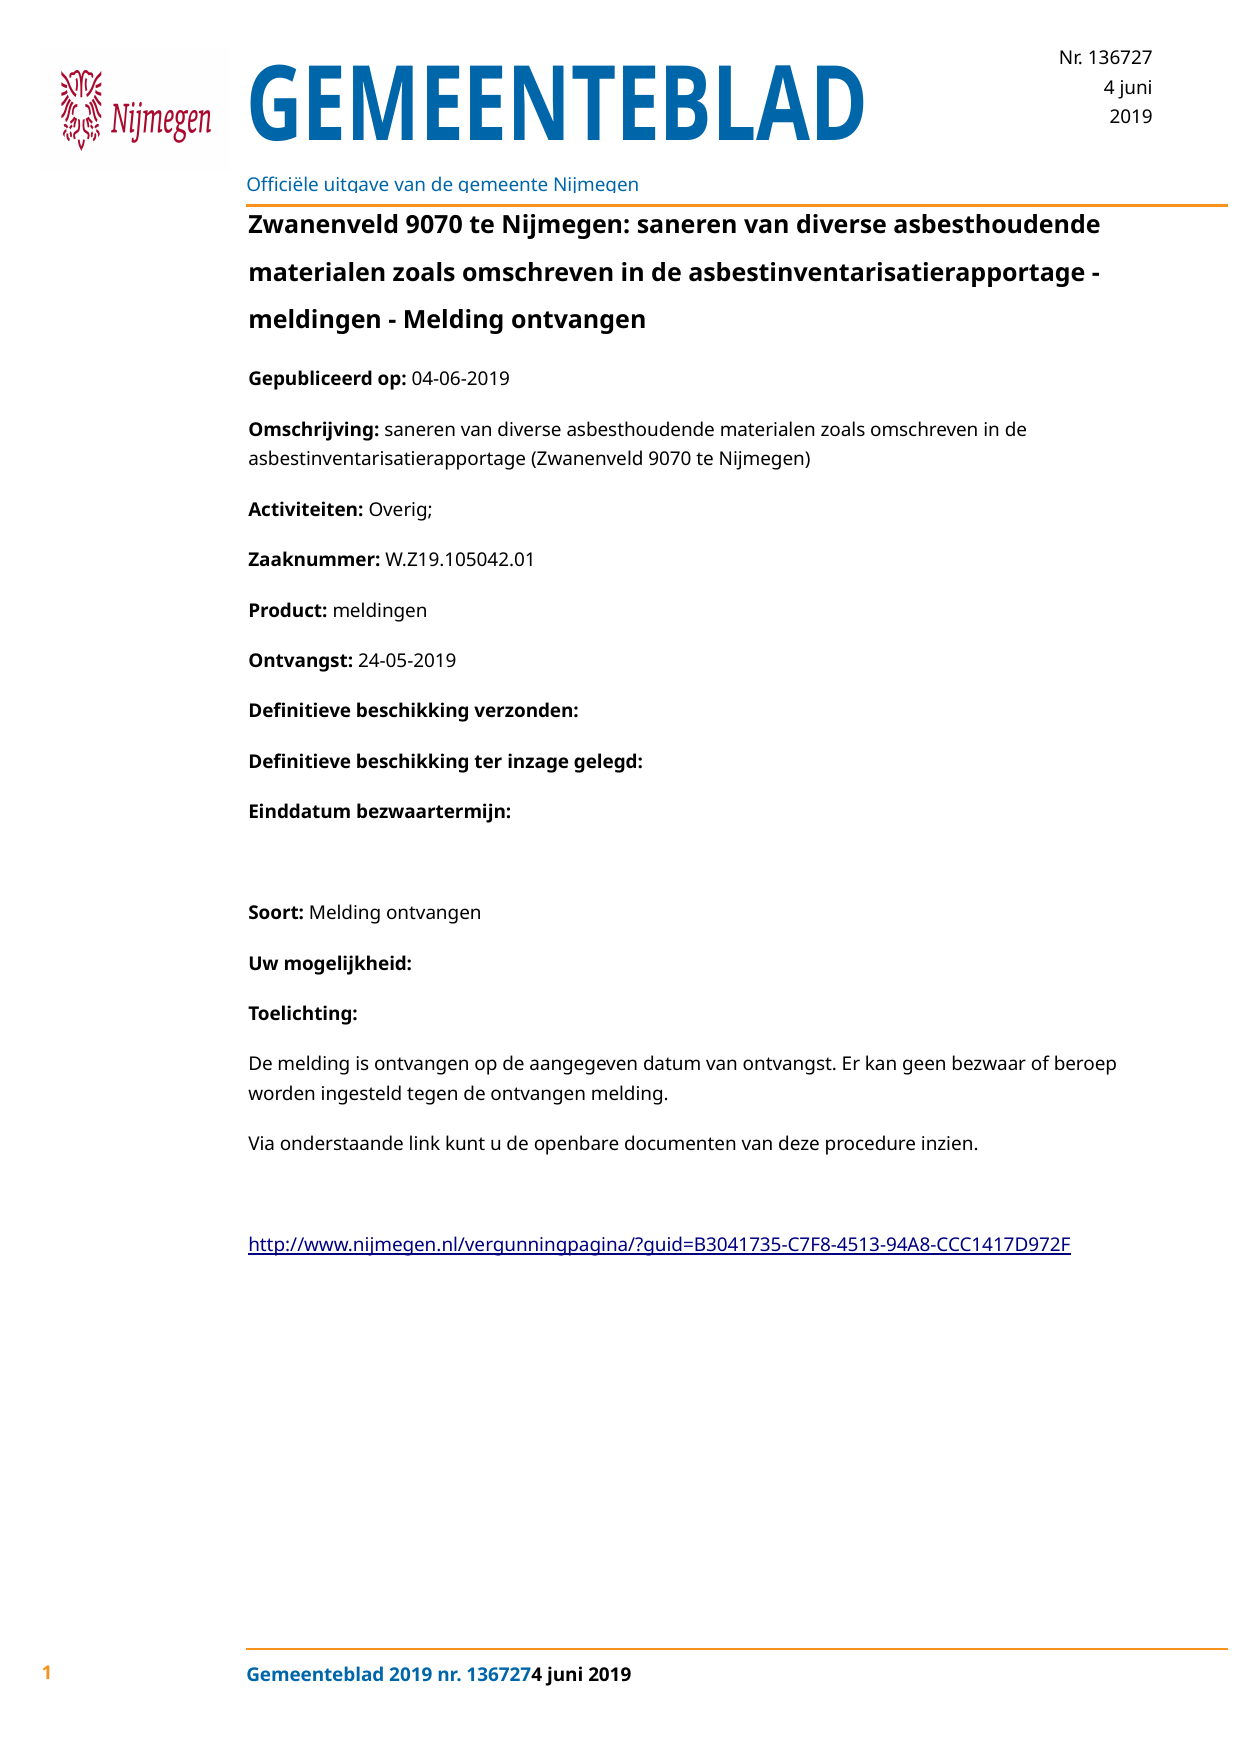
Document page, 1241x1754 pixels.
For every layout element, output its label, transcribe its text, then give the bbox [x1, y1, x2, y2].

text Product: meldingen [248, 597, 1152, 622]
text Omschrijving: saneren van diverse asbesthoudende materialen zoals omschreven in de asbestinventarisatierapportage (Zwanenveld 9070 te Nijmegen) [248, 416, 1152, 471]
text http://www.nijmegen.nl/vergunningpagina/?guid=B3041735-C7F8-4513-94A8-CCC1417D972F [248, 1231, 1152, 1257]
text Uw mogelijkheid: [248, 950, 1152, 975]
text Definitieve beschikking ter inzage gelegd: [248, 748, 1152, 774]
text Gepubliceerd op: 04-06-2019 [248, 366, 1152, 391]
text Via onderstaande link kunt u de openbare documenten van deze procedure inzien. [248, 1131, 1152, 1156]
text De melding is ontvangen op de aangegeven datum van ontvangst. Er kan geen bezwaar of beroep worden ingesteld tegen de ontvangen melding. [248, 1051, 1152, 1106]
text Ontvangst: 24-05-2019 [248, 647, 1152, 673]
picture [41, 47, 231, 172]
text Toelichting: [248, 1000, 1152, 1026]
text Einddatum bezwaartermijn: [248, 798, 1152, 824]
text Soort: Melding ontvangen [248, 899, 1152, 925]
text Zaaknummer: W.Z19.105042.01 [248, 546, 1152, 572]
text Activiteiten: Overig; [248, 496, 1152, 522]
text Zwanenveld 9070 te Nijmegen: saneren van diverse asbesthoudende materialen zoals omschreven in de asbestinventarisatierapportage - meldingen - Melding ontvangen [248, 207, 1152, 336]
text Definitieve beschikking verzonden: [248, 698, 1152, 723]
